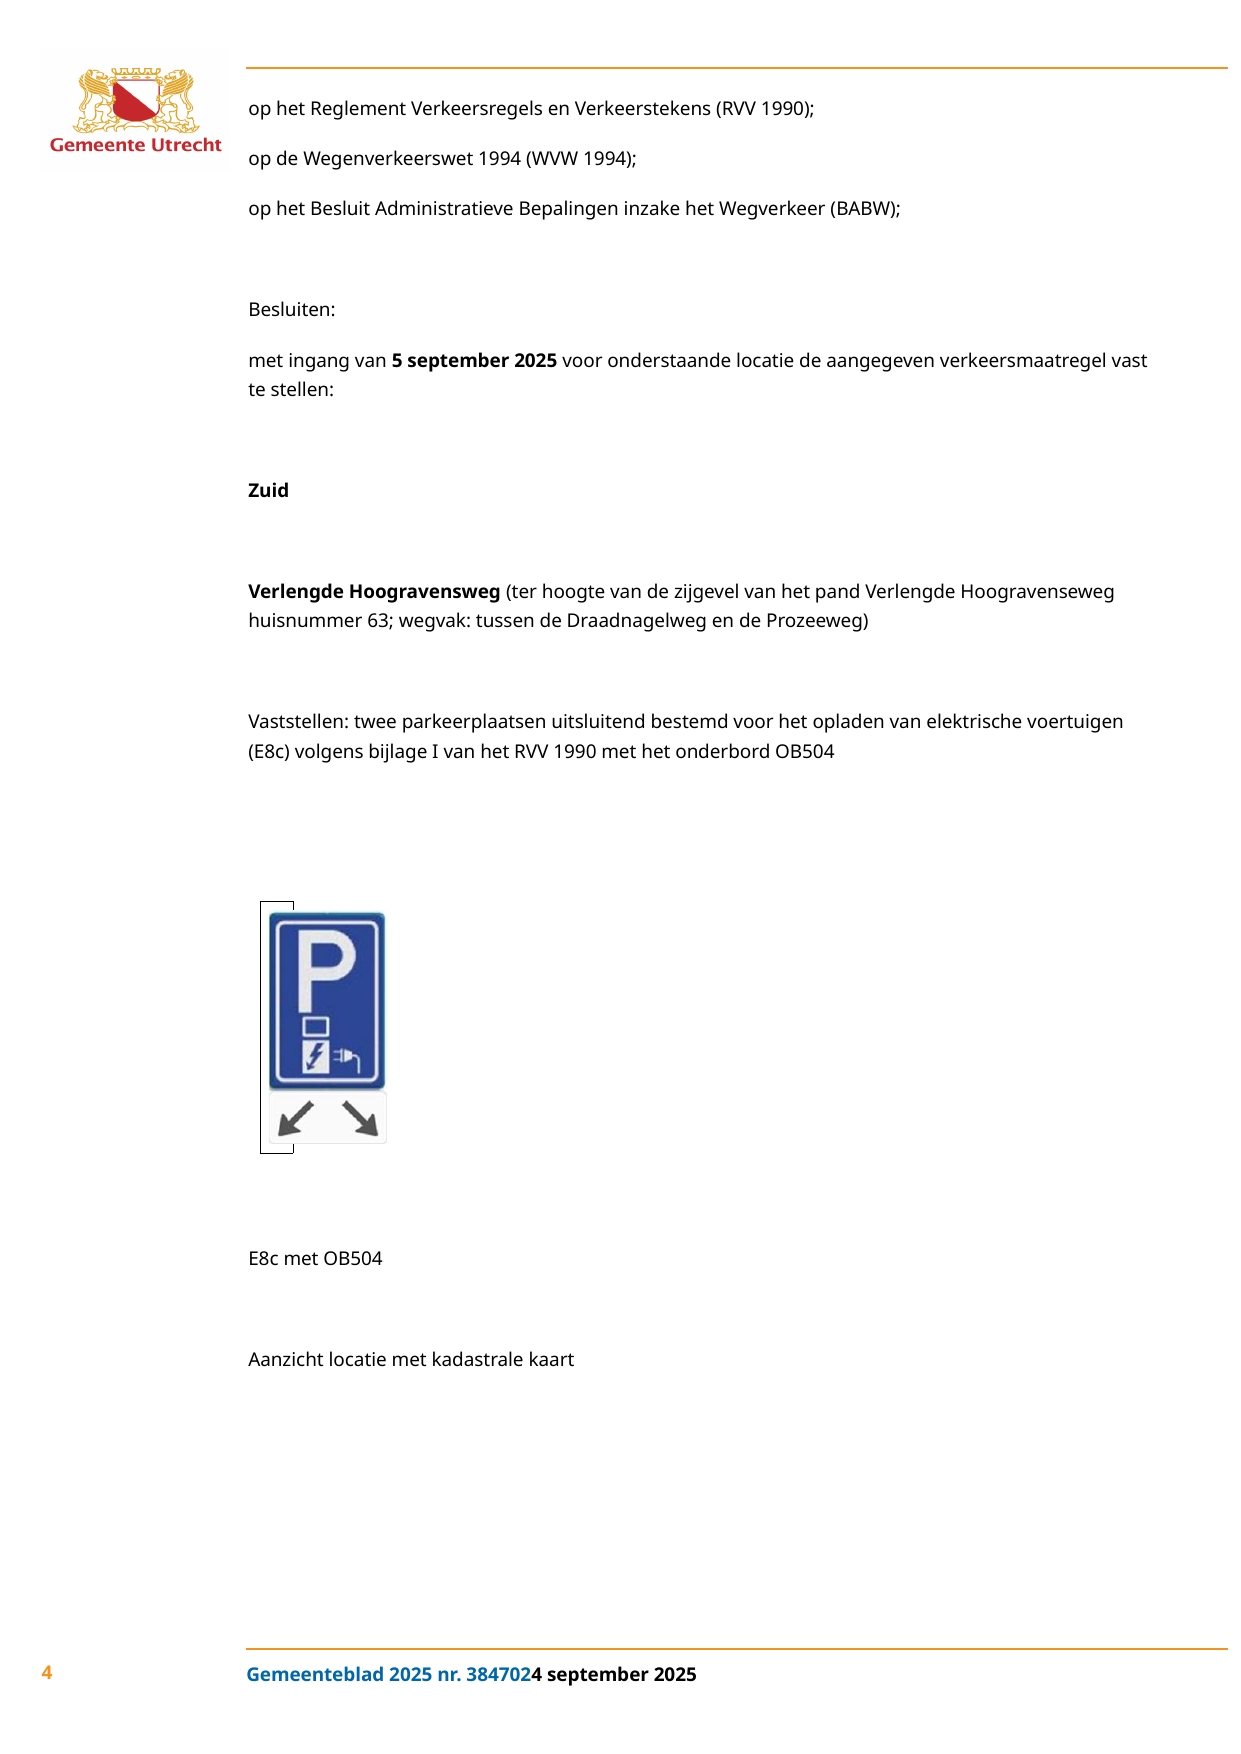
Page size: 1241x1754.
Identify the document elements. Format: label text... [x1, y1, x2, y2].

picture [41, 47, 231, 172]
text met ingang van 5 september 2025 voor onderstaande locatie de aangegeven verkeersmaatregel vast te stellen: [248, 347, 1152, 402]
text Aanzicht locatie met kadastrale kaart [248, 1346, 1152, 1372]
text Vaststellen: twee parkeerplaatsen uitsluitend bestemd voor het opladen van elektrische voertuigen (E8c) volgens bijlage I van het RVV 1990 met het onderbord OB504 [248, 708, 1152, 764]
text Zuid [248, 477, 1152, 503]
text op de Wegenverkeerswet 1994 (WVW 1994); [248, 145, 1152, 171]
text op het Besluit Administratieve Bepalingen inzake het Wegverkeer (BABW); [248, 196, 1152, 221]
picture [268, 910, 387, 1144]
text Verlengde Hoogravensweg (ter hoogte van de zijgevel van het pand Verlengde Hoogravenseweg huisnummer 63; wegvak: tussen de Draadnagelweg en de Prozeeweg) [248, 578, 1152, 633]
text Besluiten: [248, 296, 1152, 322]
text op het Reglement Verkeersregels en Verkeerstekens (RVV 1990); [248, 95, 1152, 121]
text E8c met OB504 [248, 1246, 1152, 1271]
